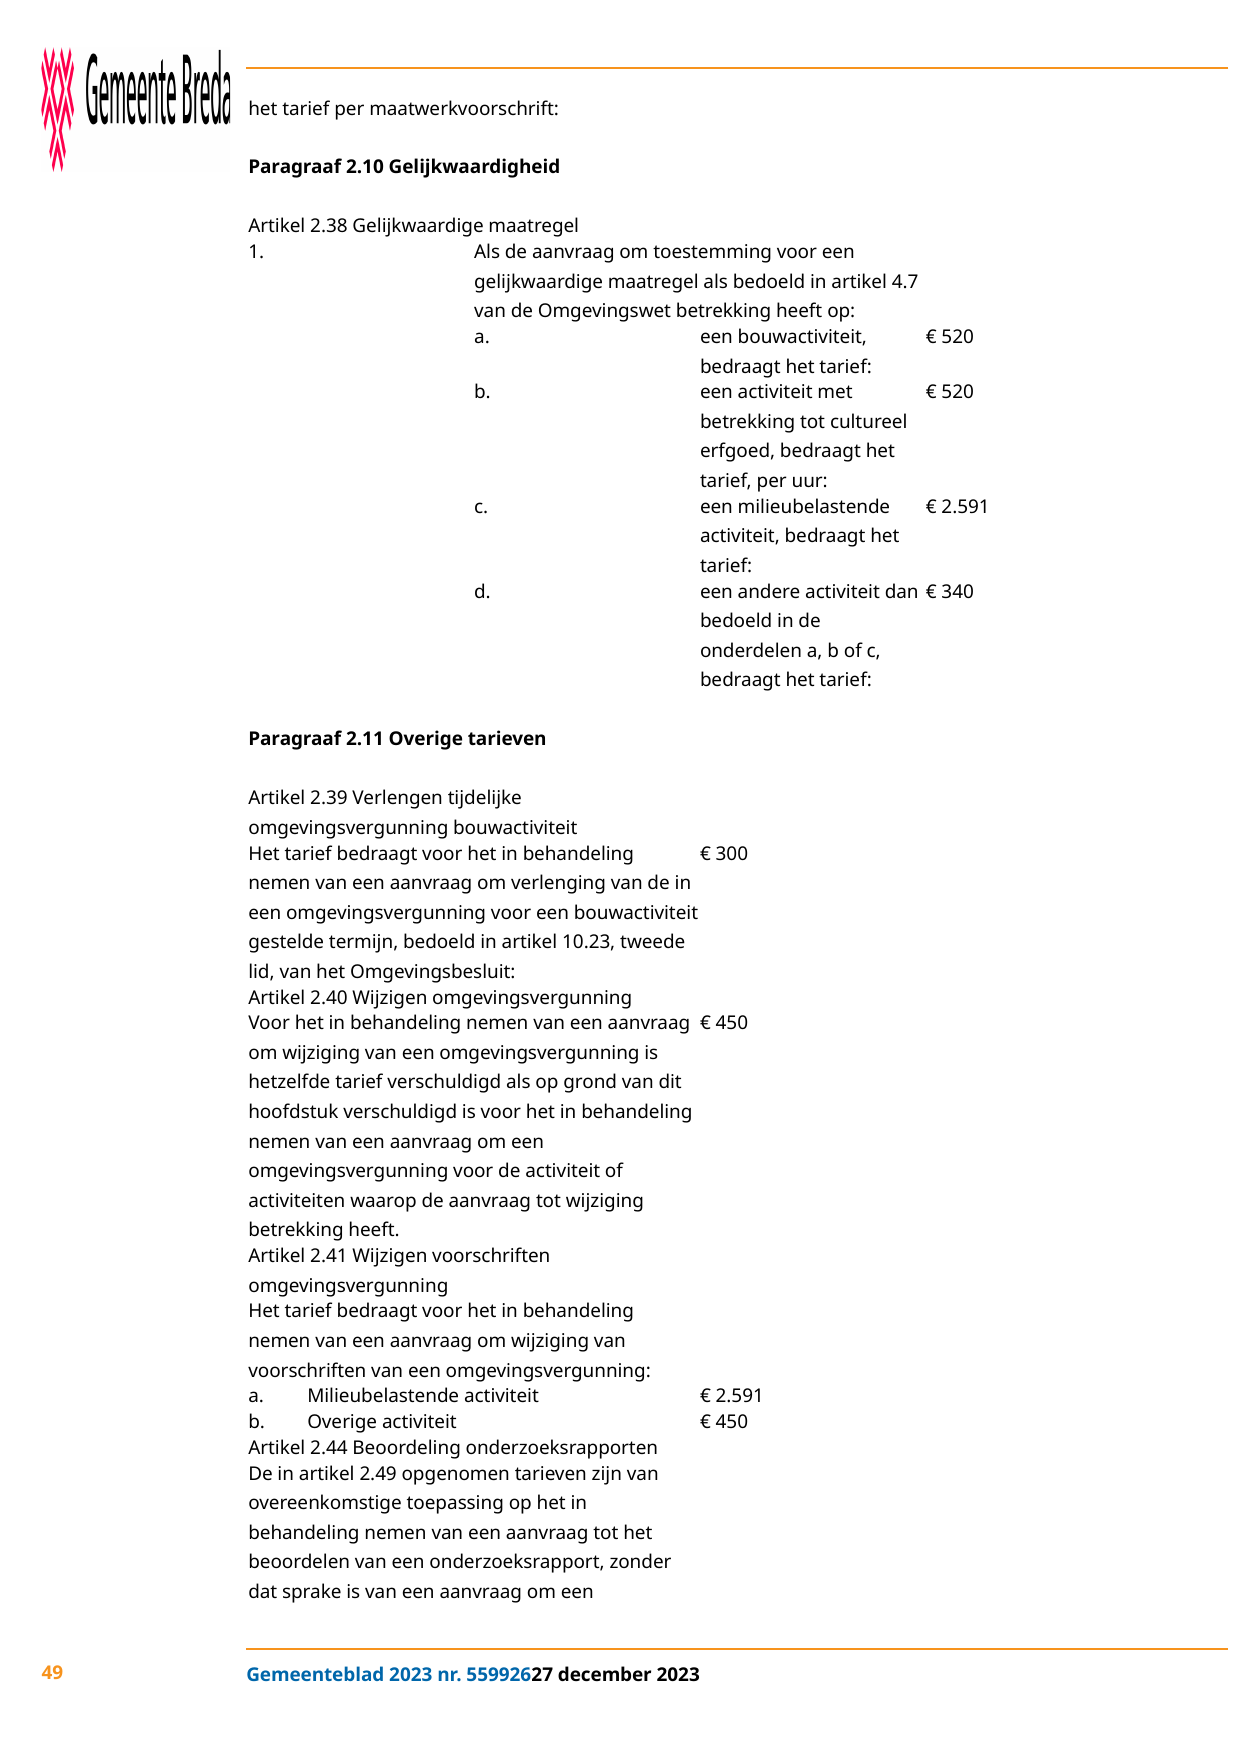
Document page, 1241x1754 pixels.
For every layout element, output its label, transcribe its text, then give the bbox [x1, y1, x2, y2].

table_cell € 2.591 [926, 493, 1152, 578]
table_cell [700, 984, 1152, 1009]
table_cell een activiteit met betrekking tot cultureel erfgoed, bedraagt het tarief, per uur: [700, 379, 926, 493]
table_cell Milieubelastende activiteit [248, 1383, 700, 1408]
table_cell € 520 [926, 323, 1152, 378]
table_cell Het tarief bedraagt voor het in behandeling nemen van een aanvraag om verlenging van de in een omgevingsvergunning voor een bouwactiviteit gestelde termijn, bedoeld in artikel 10.23, tweede lid, van het Omgevingsbesluit: [248, 840, 700, 984]
table_cell [700, 1243, 1152, 1298]
table_cell [700, 1460, 1152, 1604]
table_cell € 340 [926, 578, 1152, 692]
table_cell Het tarief bedraagt voor het in behandeling nemen van een aanvraag om wijziging van voorschriften van een omgevingsvergunning: [248, 1298, 700, 1383]
text Paragraaf 2.10 Gelijkwaardigheid [248, 153, 1152, 179]
table_cell Artikel 2.41 Wijzigen voorschriften omgevingsvergunning [248, 1243, 700, 1298]
table_header Artikel 2.39 Verlengen tijdelijke omgevingsvergunning bouwactiviteit [248, 785, 700, 840]
table_header [926, 213, 1152, 238]
picture [41, 47, 231, 172]
table_cell [926, 238, 1152, 323]
table_cell € 450 [700, 1408, 1152, 1434]
table_cell [700, 1434, 1152, 1460]
table_cell een andere activiteit dan bedoeld in de onderdelen a, b of c, bedraagt het tarief: [700, 578, 926, 692]
table_cell [248, 323, 474, 378]
table_cell [700, 1298, 1152, 1383]
table_cell € 450 [700, 1010, 1152, 1242]
table_cell d. [474, 578, 700, 692]
table_cell het tarief per maatwerkvoorschrift: [248, 95, 926, 121]
table_cell [248, 493, 474, 578]
table_cell € 300 [700, 840, 1152, 984]
table_cell Overige activiteit [248, 1408, 700, 1434]
table_cell € 2.591 [700, 1383, 1152, 1408]
table_cell b. [474, 379, 700, 493]
table_cell 1. [248, 238, 474, 323]
table_header Artikel 2.38 Gelijkwaardige maatregel [248, 213, 926, 238]
table_cell De in artikel 2.49 opgenomen tarieven zijn van overeenkomstige toepassing op het in behandeling nemen van een aanvraag tot het beoordelen van een onderzoeksrapport, zonder dat sprake is van een aanvraag om een [248, 1460, 700, 1604]
table_cell [926, 95, 1152, 121]
table_cell een bouwactiviteit, bedraagt het tarief: [700, 323, 926, 378]
table_cell c. [474, 493, 700, 578]
table_header [700, 785, 1152, 840]
table_cell [248, 379, 474, 493]
text Paragraaf 2.11 Overige tarieven [248, 725, 1152, 751]
table_cell Artikel 2.40 Wijzigen omgevingsvergunning [248, 984, 700, 1009]
table_cell Artikel 2.44 Beoordeling onderzoeksrapporten [248, 1434, 700, 1460]
table_cell € 520 [926, 379, 1152, 493]
table_cell een milieubelastende activiteit, bedraagt het tarief: [700, 493, 926, 578]
table_cell Als de aanvraag om toestemming voor een gelijkwaardige maatregel als bedoeld in artikel 4.7 van de Omgevingswet betrekking heeft op: [474, 238, 926, 323]
table_cell a. [474, 323, 700, 378]
table_cell [248, 578, 474, 692]
table_cell Voor het in behandeling nemen van een aanvraag om wijziging van een omgevingsvergunning is hetzelfde tarief verschuldigd als op grond van dit hoofdstuk verschuldigd is voor het in behandeling nemen van een aanvraag om een omgevingsvergunning voor de activiteit of activiteiten waarop de aanvraag tot wijziging betrekking heeft. [248, 1010, 700, 1242]
